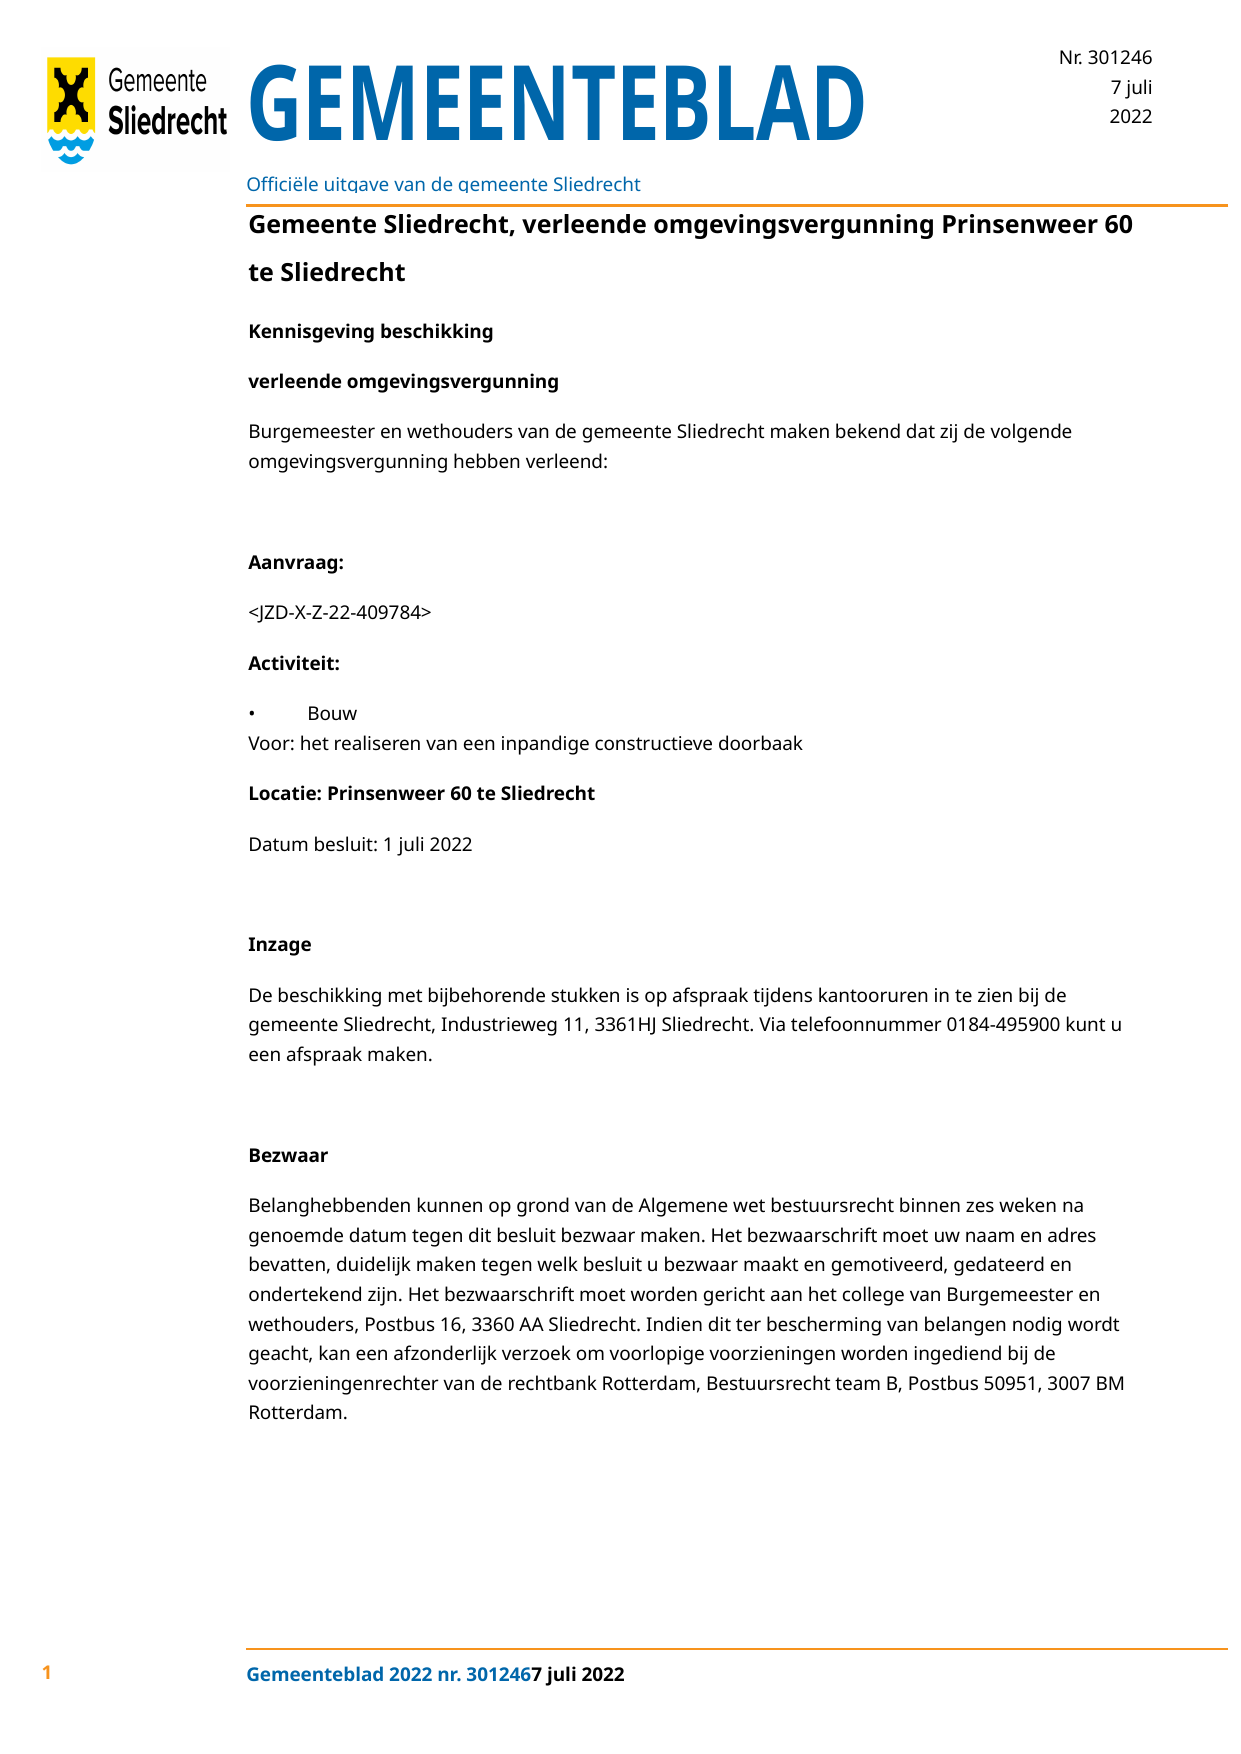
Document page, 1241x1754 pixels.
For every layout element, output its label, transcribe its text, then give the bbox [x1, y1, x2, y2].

text Locatie: Prinsenweer 60 te Sliedrecht [248, 780, 1152, 806]
list Bouw [248, 700, 1152, 726]
text Burgemeester en wethouders van de gemeente Sliedrecht maken bekend dat zij de volgende omgevingsvergunning hebben verleend: [248, 419, 1152, 474]
text verleende omgevingsvergunning [248, 368, 1152, 394]
text Inzage [248, 932, 1152, 957]
text Belanghebbenden kunnen op grond van de Algemene wet bestuursrecht binnen zes weken na genoemde datum tegen dit besluit bezwaar maken. Het bezwaarschrift moet uw naam en adres bevatten, duidelijk maken tegen welk besluit u bezwaar maakt en gemotiveerd, gedateerd en ondertekend zijn. Het bezwaarschrift moet worden gericht aan het college van Burgemeester en wethouders, Postbus 16, 3360 AA Sliedrecht. Indien dit ter bescherming van belangen nodig wordt geacht, kan een afzonderlijk verzoek om voorlopige voorzieningen worden ingediend bij de voorzieningenrechter van de rechtbank Rotterdam, Bestuursrecht team B, Postbus 50951, 3007 BM Rotterdam. [248, 1192, 1152, 1425]
text Datum besluit: 1 juli 2022 [248, 831, 1152, 857]
text Bezwaar [248, 1142, 1152, 1168]
picture [41, 47, 231, 172]
text Kennisgeving beschikking [248, 318, 1152, 344]
text Gemeente Sliedrecht, verleende omgevingsvergunning Prinsenweer 60 te Sliedrecht [248, 207, 1152, 288]
text Voor: het realiseren van een inpandige constructieve doorbaak [248, 730, 1152, 756]
text De beschikking met bijbehorende stukken is op afspraak tijdens kantooruren in te zien bij de gemeente Sliedrecht, Industrieweg 11, 3361HJ Sliedrecht. Via telefoonnummer 0184-495900 kunt u een afspraak maken. [248, 982, 1152, 1067]
text <JZD-X-Z-22-409784> [248, 599, 1152, 625]
text Activiteit: [248, 650, 1152, 676]
text Aanvraag: [248, 549, 1152, 575]
